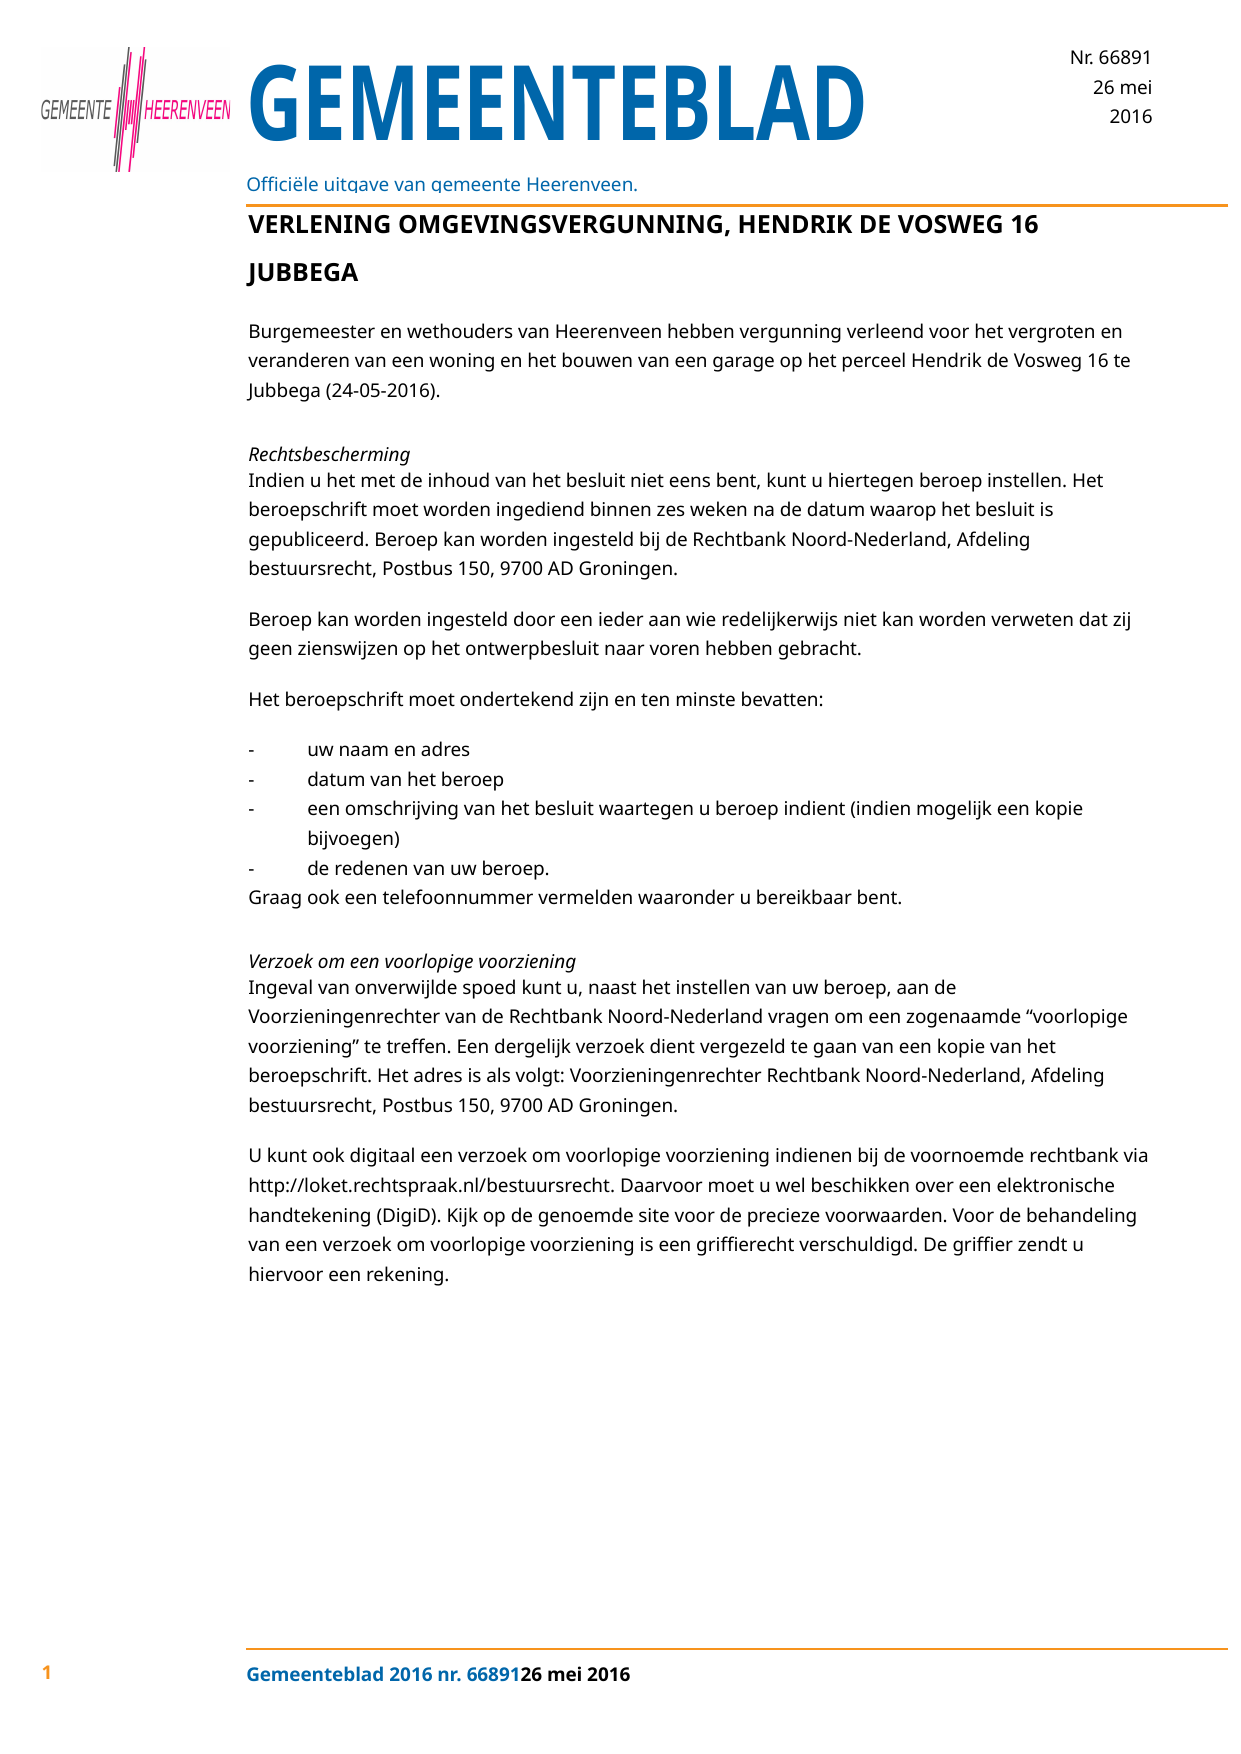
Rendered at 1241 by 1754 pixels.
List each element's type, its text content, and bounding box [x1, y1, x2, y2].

list een omschrijving van het besluit waartegen u beroep indient (indien mogelijk een kopie bijvoegen) [248, 796, 1152, 851]
text Verzoek om een voorlopige voorziening [248, 948, 1152, 974]
text VERLENING OMGEVINGSVERGUNNING, HENDRIK DE VOSWEG 16 JUBBEGA [248, 207, 1152, 288]
list datum van het beroep [248, 766, 1152, 792]
text Het beroepschrift moet ondertekend zijn en ten minste bevatten: [248, 686, 1152, 712]
text Beroep kan worden ingesteld door een ieder aan wie redelijkerwijs niet kan worden verweten dat zij geen zienswijzen op het ontwerpbesluit naar voren hebben gebracht. [248, 606, 1152, 661]
list uw naam en adres [248, 736, 1152, 762]
list de redenen van uw beroep. [248, 855, 1152, 880]
text Indien u het met de inhoud van het besluit niet eens bent, kunt u hiertegen beroep instellen. Het beroepschrift moet worden ingediend binnen zes weken na de datum waarop het besluit is gepubliceerd. Beroep kan worden ingesteld bij de Rechtbank Noord-Nederland, Afdeling bestuursrecht, Postbus 150, 9700 AD Groningen. [248, 467, 1152, 581]
text U kunt ook digitaal een verzoek om voorlopige voorziening indienen bij de voornoemde rechtbank via http://loket.rechtspraak.nl/bestuursrecht. Daarvoor moet u wel beschikken over een elektronische handtekening (DigiD). Kijk op de genoemde site voor de precieze voorwaarden. Voor de behandeling van een verzoek om voorlopige voorziening is een griffierecht verschuldigd. De griffier zendt u hiervoor een rekening. [248, 1143, 1152, 1287]
picture [41, 47, 231, 172]
text Graag ook een telefoonnummer vermelden waaronder u bereikbaar bent. [248, 884, 1152, 910]
text Ingeval van onverwijlde spoed kunt u, naast het instellen van uw beroep, aan de Voorzieningenrechter van de Rechtbank Noord-Nederland vragen om een zogenaamde “voorlopige voorziening” te treffen. Een dergelijk verzoek dient vergezeld te gaan van een kopie van het beroepschrift. Het adres is als volgt: Voorzieningenrechter Rechtbank Noord-Nederland, Afdeling bestuursrecht, Postbus 150, 9700 AD Groningen. [248, 974, 1152, 1118]
text Rechtsbescherming [248, 441, 1152, 467]
text Burgemeester en wethouders van Heerenveen hebben vergunning verleend voor het vergroten en veranderen van een woning en het bouwen van een garage op het perceel Hendrik de Vosweg 16 te Jubbega (24-05-2016). [248, 318, 1152, 403]
